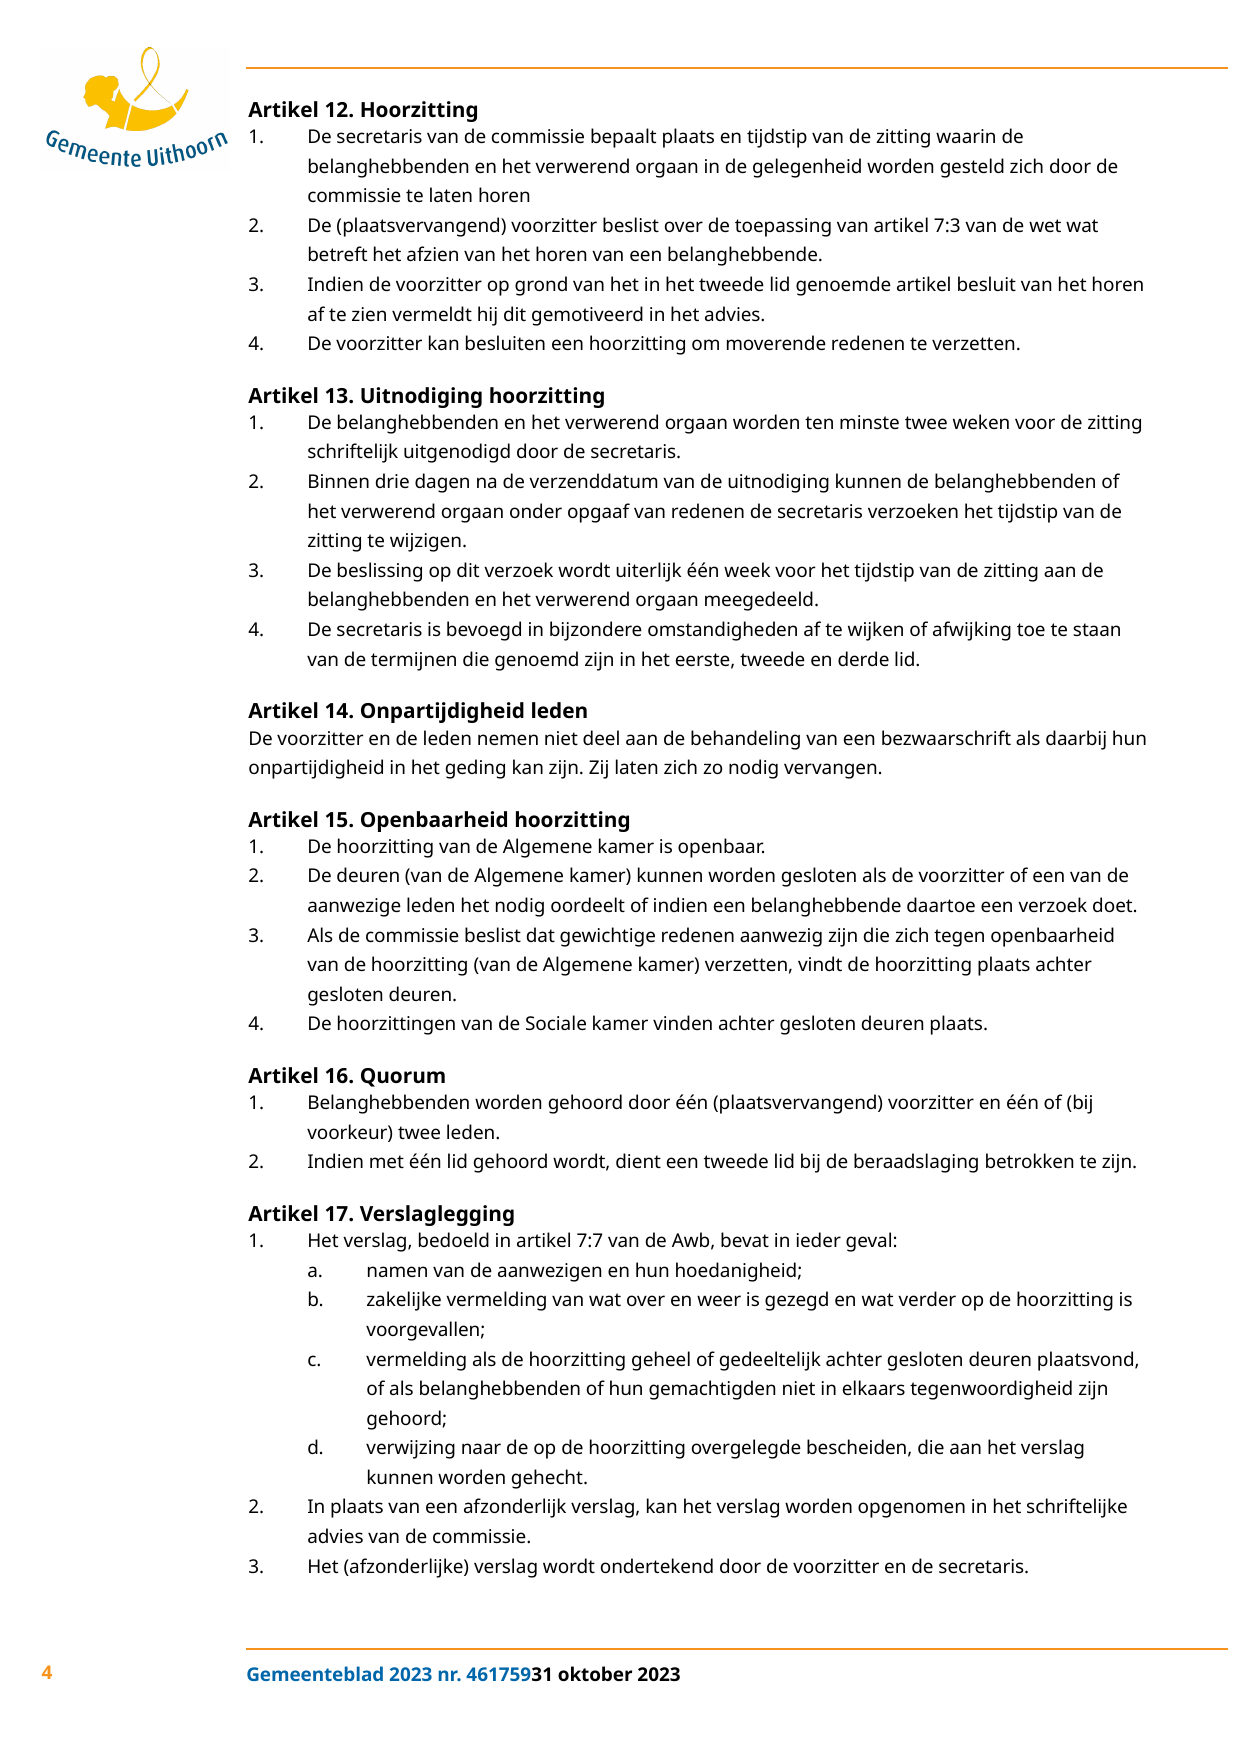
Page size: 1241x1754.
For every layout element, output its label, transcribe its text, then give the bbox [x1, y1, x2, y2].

list Indien met één lid gehoord wordt, dient een tweede lid bij de beraadslaging betrokken te zijn. [248, 1149, 1152, 1174]
list Het (afzonderlijke) verslag wordt ondertekend door de voorzitter en de secretaris. [248, 1553, 1152, 1579]
list Binnen drie dagen na de verzenddatum van de uitnodiging kunnen de belanghebbenden of het verwerend orgaan onder opgaaf van redenen de secretaris verzoeken het tijdstip van de zitting te wijzigen. [248, 468, 1152, 553]
list De (plaatsvervangend) voorzitter beslist over de toepassing van artikel 7:3 van de wet wat betreft het afzien van het horen van een belanghebbende. [248, 212, 1152, 267]
list Als de commissie beslist dat gewichtige redenen aanwezig zijn die zich tegen openbaarheid van de hoorzitting (van de Algemene kamer) verzetten, vindt de hoorzitting plaats achter gesloten deuren. [248, 922, 1152, 1007]
text Artikel 16. Quorum [248, 1061, 1152, 1089]
text Artikel 14. Onpartijdigheid leden [248, 696, 1152, 725]
list De voorzitter kan besluiten een hoorzitting om moverende redenen te verzetten. [248, 330, 1152, 356]
text Artikel 12. Hoorzitting [248, 95, 1152, 123]
text De voorzitter en de leden nemen niet deel aan de behandeling van een bezwaarschrift als daarbij hun onpartijdigheid in het geding kan zijn. Zij laten zich zo nodig vervangen. [248, 725, 1152, 780]
list Het verslag, bedoeld in artikel 7:7 van de Awb, bevat in ieder geval: [248, 1227, 1152, 1253]
list In plaats van een afzonderlijk verslag, kan het verslag worden opgenomen in het schriftelijke advies van de commissie. [248, 1494, 1152, 1549]
list zakelijke vermelding van wat over en weer is gezegd en wat verder op de hoorzitting is voorgevallen; [307, 1287, 1152, 1342]
text Artikel 17. Verslaglegging [248, 1199, 1152, 1227]
picture [41, 47, 231, 172]
list De deuren (van de Algemene kamer) kunnen worden gesloten als de voorzitter of een van de aanwezige leden het nodig oordeelt of indien een belanghebbende daartoe een verzoek doet. [248, 863, 1152, 918]
list De beslissing op dit verzoek wordt uiterlijk één week voor het tijdstip van de zitting aan de belanghebbenden en het verwerend orgaan meegedeeld. [248, 557, 1152, 612]
list vermelding als de hoorzitting geheel of gedeeltelijk achter gesloten deuren plaatsvond, of als belanghebbenden of hun gemachtigden niet in elkaars tegenwoordigheid zijn gehoord; [307, 1346, 1152, 1431]
list De secretaris is bevoegd in bijzondere omstandigheden af te wijken of afwijking toe te staan van de termijnen die genoemd zijn in het eerste, tweede en derde lid. [248, 616, 1152, 672]
text Artikel 13. Uitnodiging hoorzitting [248, 381, 1152, 409]
text Artikel 15. Openbaarheid hoorzitting [248, 805, 1152, 833]
list De belanghebbenden en het verwerend orgaan worden ten minste twee weken voor de zitting schriftelijk uitgenodigd door de secretaris. [248, 409, 1152, 464]
list De hoorzittingen van de Sociale kamer vinden achter gesloten deuren plaats. [248, 1011, 1152, 1036]
list Indien de voorzitter op grond van het in het tweede lid genoemde artikel besluit van het horen af te zien vermeldt hij dit gemotiveerd in het advies. [248, 271, 1152, 326]
list namen van de aanwezigen en hun hoedanigheid; [307, 1257, 1152, 1283]
list Belanghebbenden worden gehoord door één (plaatsvervangend) voorzitter en één of (bij voorkeur) twee leden. [248, 1089, 1152, 1145]
list De hoorzitting van de Algemene kamer is openbaar. [248, 833, 1152, 859]
list verwijzing naar de op de hoorzitting overgelegde bescheiden, die aan het verslag kunnen worden gehecht. [307, 1434, 1152, 1490]
list De secretaris van de commissie bepaalt plaats en tijdstip van de zitting waarin de belanghebbenden en het verwerend orgaan in de gelegenheid worden gesteld zich door de commissie te laten horen [248, 123, 1152, 208]
